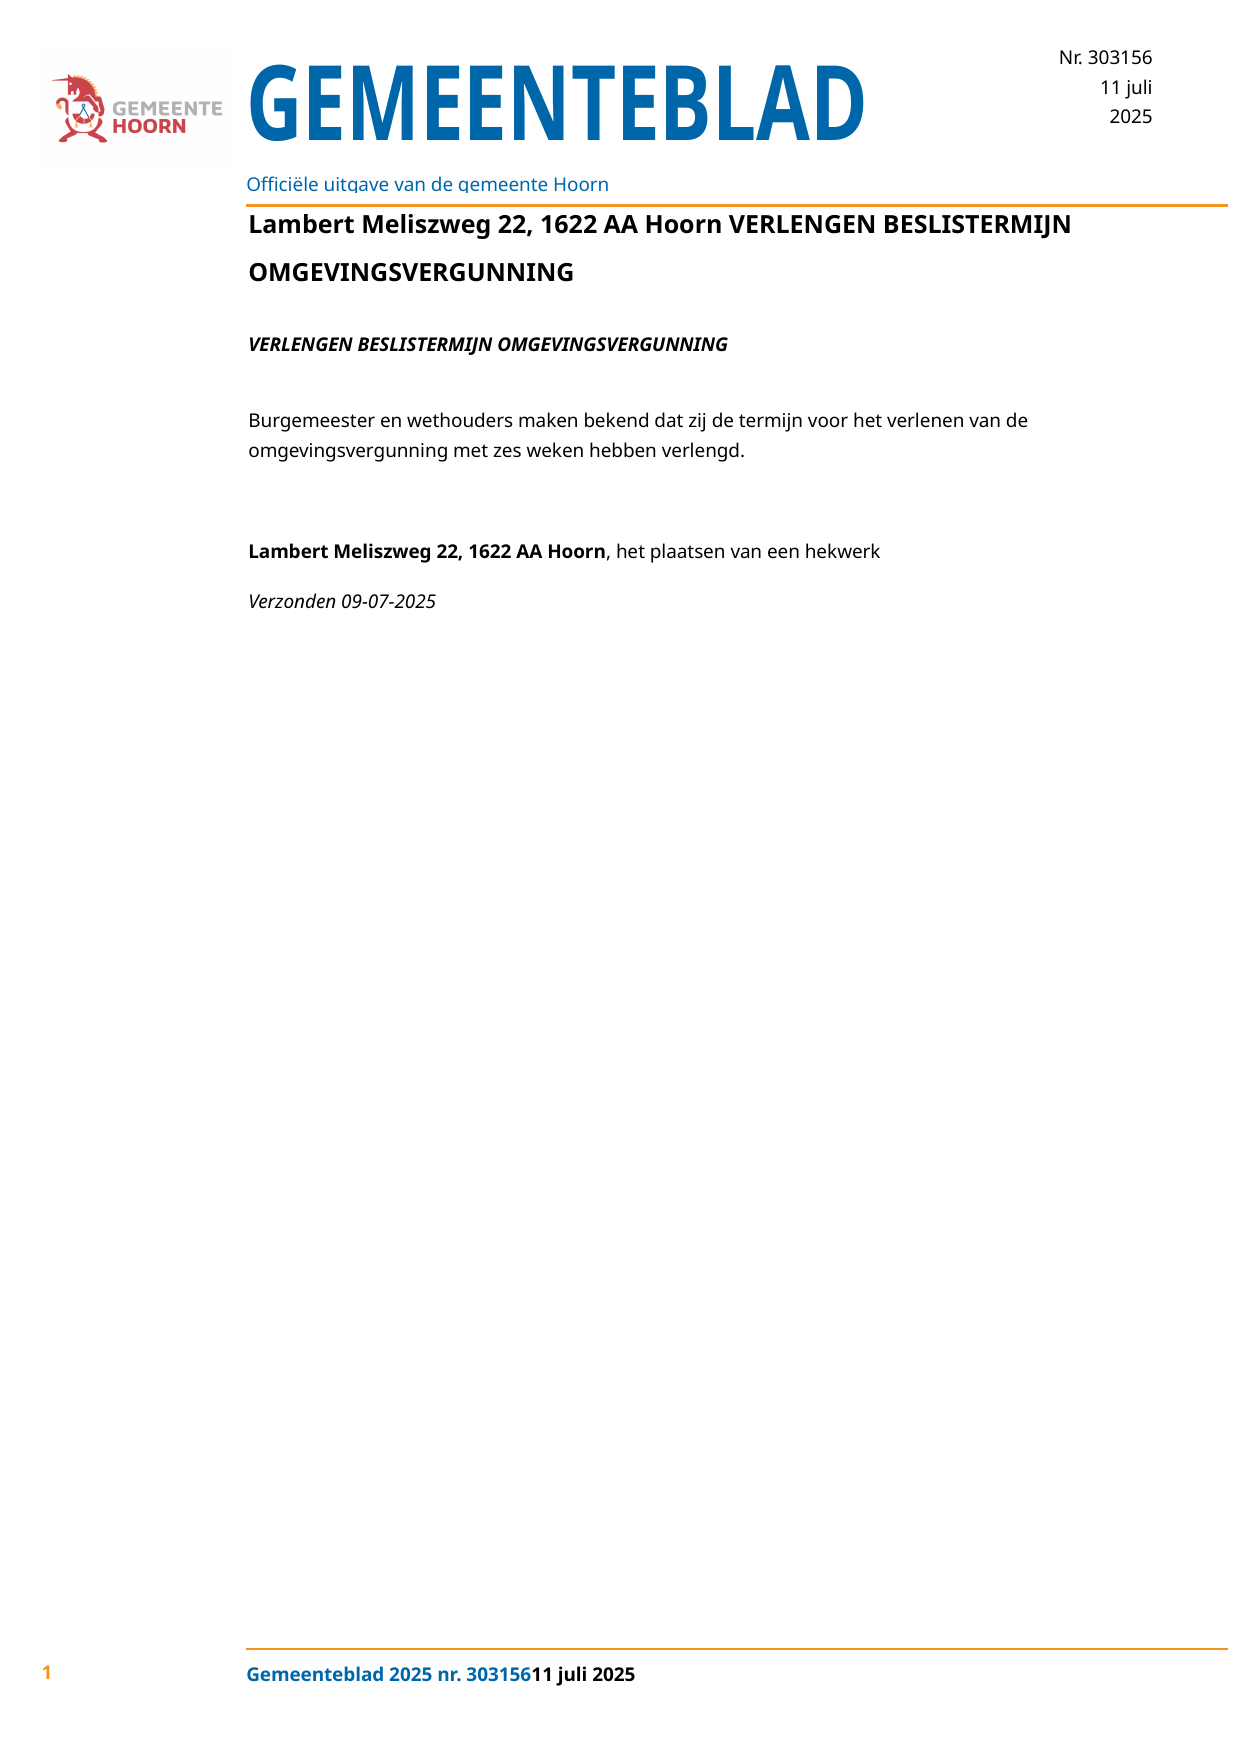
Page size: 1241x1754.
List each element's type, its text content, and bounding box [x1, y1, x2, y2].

text VERLENGEN BESLISTERMIJN OMGEVINGSVERGUNNING [248, 331, 1152, 357]
text Burgemeester en wethouders maken bekend dat zij de termijn voor het verlenen van de omgevingsvergunning met zes weken hebben verlengd. [248, 408, 1152, 463]
text Lambert Meliszweg 22, 1622 AA Hoorn VERLENGEN BESLISTERMIJN OMGEVINGSVERGUNNING [248, 207, 1152, 288]
text Verzonden 09-07-2025 [248, 588, 1152, 614]
picture [41, 47, 231, 172]
text Lambert Meliszweg 22, 1622 AA Hoorn, het plaatsen van een hekwerk [248, 538, 1152, 564]
